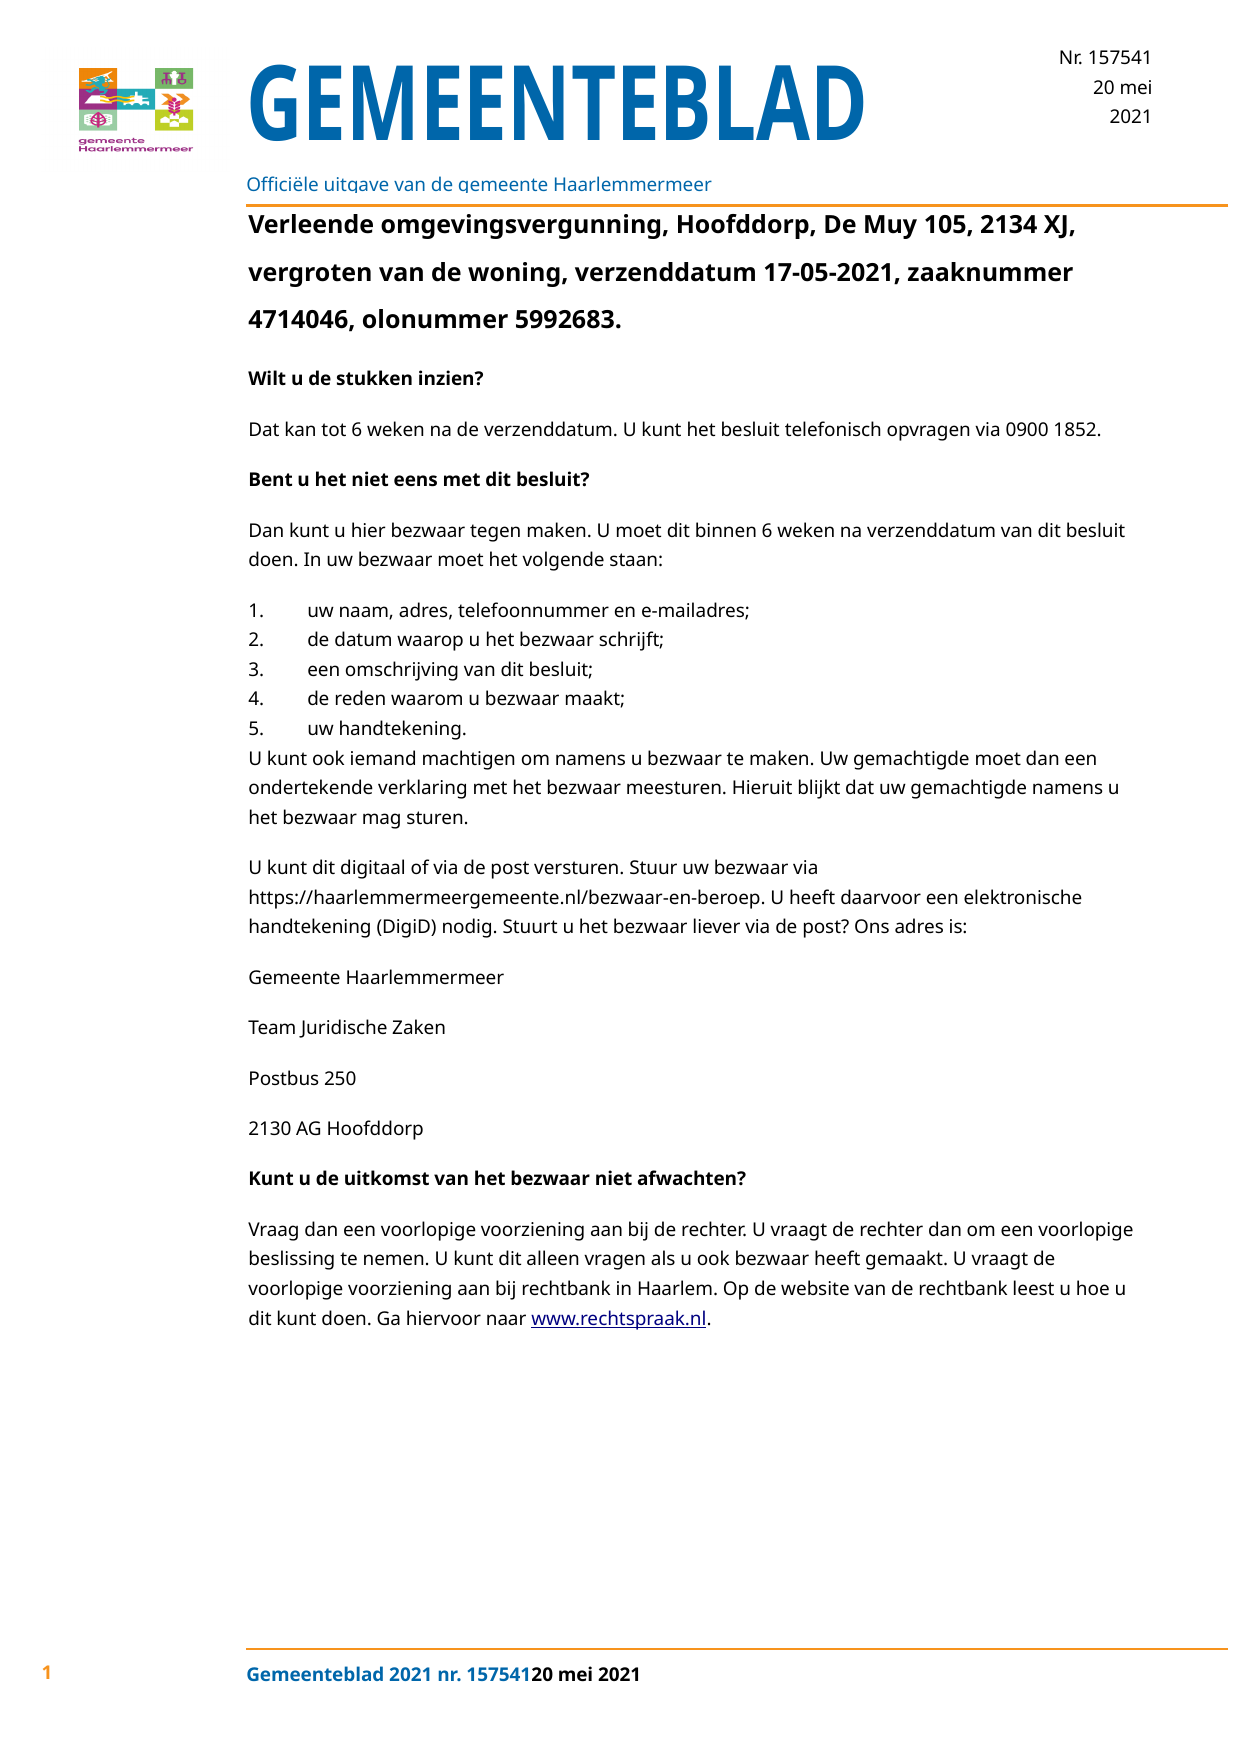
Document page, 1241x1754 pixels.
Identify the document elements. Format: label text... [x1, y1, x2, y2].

text Verleende omgevingsvergunning, Hoofddorp, De Muy 105, 2134 XJ, vergroten van de woning, verzenddatum 17-05-2021, zaaknummer 4714046, olonummer 5992683. [248, 207, 1152, 336]
list de reden waarom u bezwaar maakt; [248, 686, 1152, 711]
text Kunt u de uitkomst van het bezwaar niet afwachten? [248, 1166, 1152, 1191]
text Dat kan tot 6 weken na de verzenddatum. U kunt het besluit telefonisch opvragen via 0900 1852. [248, 416, 1152, 442]
text Team Juridische Zaken [248, 1014, 1152, 1040]
text U kunt ook iemand machtigen om namens u bezwaar te maken. Uw gemachtigde moet dan een ondertekende verklaring met het bezwaar meesturen. Hieruit blijkt dat uw gemachtigde namens u het bezwaar mag sturen. [248, 745, 1152, 829]
text Vraag dan een voorlopige voorziening aan bij de rechter. U vraagt de rechter dan om een voorlopige beslissing te nemen. U kunt dit alleen vragen als u ook bezwaar heeft gemaakt. U vraagt de voorlopige voorziening aan bij rechtbank in Haarlem. Op de website van de rechtbank leest u hoe u dit kunt doen. Ga hiervoor naar www.rechtspraak.nl. [248, 1216, 1152, 1330]
text Postbus 250 [248, 1065, 1152, 1090]
text Dan kunt u hier bezwaar tegen maken. U moet dit binnen 6 weken na verzenddatum van dit besluit doen. In uw bezwaar moet het volgende staan: [248, 517, 1152, 572]
text Wilt u de stukken inzien? [248, 366, 1152, 391]
picture [41, 47, 231, 172]
text Bent u het niet eens met dit besluit? [248, 466, 1152, 492]
text Gemeente Haarlemmermeer [248, 964, 1152, 989]
list een omschrijving van dit besluit; [248, 656, 1152, 682]
text 2130 AG Hoofddorp [248, 1115, 1152, 1141]
list de datum waarop u het bezwaar schrijft; [248, 626, 1152, 652]
list uw handtekening. [248, 715, 1152, 741]
list uw naam, adres, telefoonnummer en e-mailadres; [248, 597, 1152, 622]
text U kunt dit digitaal of via de post versturen. Stuur uw bezwaar via https://haarlemmermeergemeente.nl/bezwaar-en-beroep. U heeft daarvoor een elektronische handtekening (DigiD) nodig. Stuurt u het bezwaar liever via de post? Ons adres is: [248, 854, 1152, 939]
